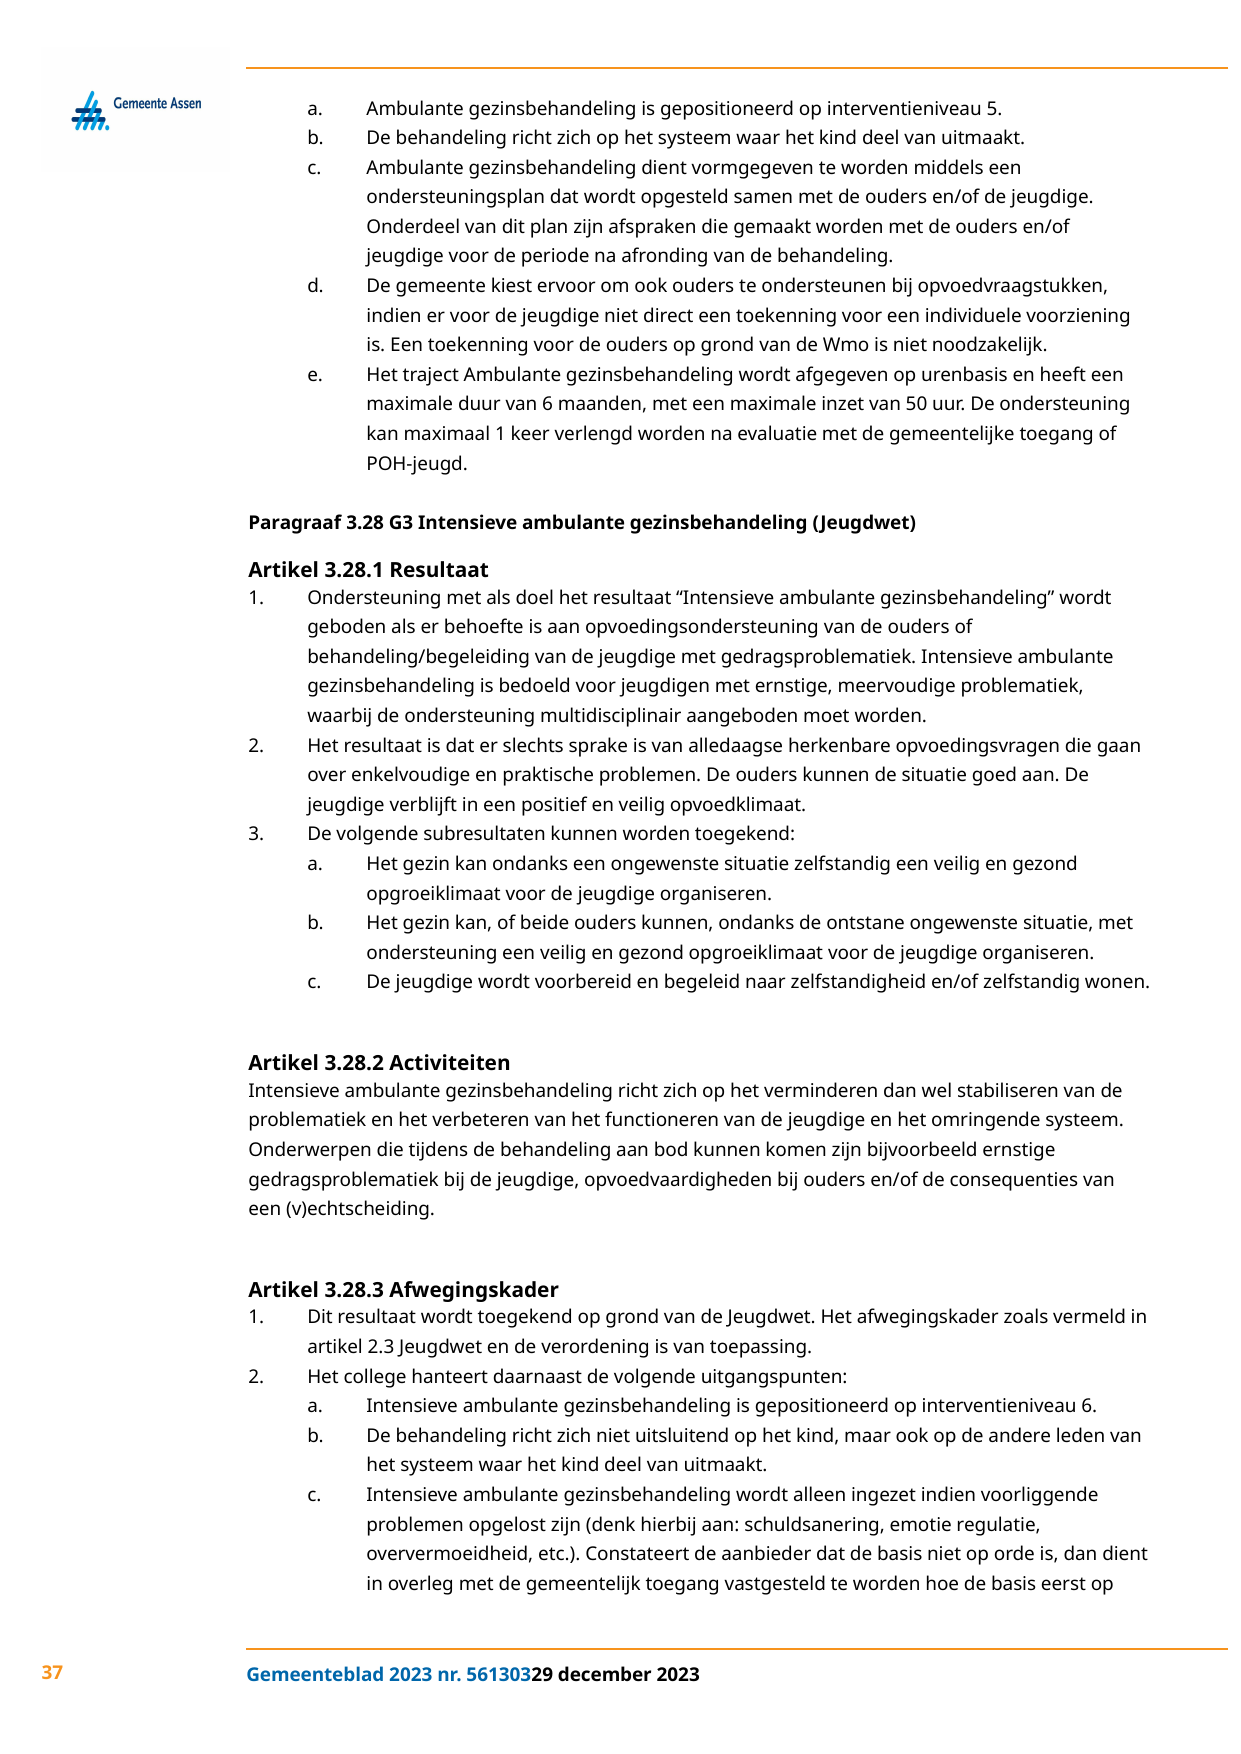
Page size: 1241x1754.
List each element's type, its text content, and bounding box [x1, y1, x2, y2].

list Het resultaat is dat er slechts sprake is van alledaagse herkenbare opvoedingsvragen die gaan over enkelvoudige en praktische problemen. De ouders kunnen de situatie goed aan. De jeugdige verblijft in een positief en veilig opvoedklimaat. [248, 732, 1152, 817]
list De behandeling richt zich niet uitsluitend op het kind, maar ook op de andere leden van het systeem waar het kind deel van uitmaakt. [307, 1422, 1152, 1477]
picture [41, 47, 231, 172]
text Artikel 3.28.1 Resultaat [248, 556, 1152, 584]
list De gemeente kiest ervoor om ook ouders te ondersteunen bij opvoedvraagstukken, indien er voor de jeugdige niet direct een toekenning voor een individuele voorziening is. Een toekenning voor de ouders op grond van de Wmo is niet noodzakelijk. [307, 272, 1152, 357]
text Paragraaf 3.28 G3 Intensieve ambulante gezinsbehandeling (Jeugdwet) [248, 509, 1152, 535]
list De jeugdige wordt voorbereid en begeleid naar zelfstandigheid en/of zelfstandig wonen. [307, 968, 1152, 994]
list De volgende subresultaten kunnen worden toegekend: [248, 821, 1152, 846]
text Artikel 3.28.3 Afwegingskader [248, 1275, 1152, 1304]
list De behandeling richt zich op het systeem waar het kind deel van uitmaakt. [307, 124, 1152, 150]
text Intensieve ambulante gezinsbehandeling richt zich op het verminderen dan wel stabiliseren van de problematiek en het verbeteren van het functioneren van de jeugdige en het omringende systeem. Onderwerpen die tijdens de behandeling aan bod kunnen komen zijn bijvoorbeeld ernstige gedragsproblematiek bij de jeugdige, opvoedvaardigheden bij ouders en/of de consequenties van een (v)echtscheiding. [248, 1077, 1152, 1221]
list Ambulante gezinsbehandeling is gepositioneerd op interventieniveau 5. [307, 95, 1152, 121]
list Intensieve ambulante gezinsbehandeling is gepositioneerd op interventieniveau 6. [307, 1392, 1152, 1418]
list Ambulante gezinsbehandeling dient vormgegeven te worden middels een ondersteuningsplan dat wordt opgesteld samen met de ouders en/of de jeugdige. Onderdeel van dit plan zijn afspraken die gemaakt worden met de ouders en/of jeugdige voor de periode na afronding van de behandeling. [307, 154, 1152, 268]
list Intensieve ambulante gezinsbehandeling wordt alleen ingezet indien voorliggende problemen opgelost zijn (denk hierbij aan: schuldsanering, emotie regulatie, oververmoeidheid, etc.). Constateert de aanbieder dat de basis niet op orde is, dan dient in overleg met de gemeentelijk toegang vastgesteld te worden hoe de basis eerst op [307, 1481, 1152, 1596]
list Het college hanteert daarnaast de volgende uitgangspunten: [248, 1363, 1152, 1389]
list Het gezin kan ondanks een ongewenste situatie zelfstandig een veilig en gezond opgroeiklimaat voor de jeugdige organiseren. [307, 850, 1152, 906]
text Artikel 3.28.2 Activiteiten [248, 1048, 1152, 1077]
list Het traject Ambulante gezinsbehandeling wordt afgegeven op urenbasis en heeft een maximale duur van 6 maanden, met een maximale inzet van 50 uur. De ondersteuning kan maximaal 1 keer verlengd worden na evaluatie met de gemeentelijke toegang of POH-jeugd. [307, 361, 1152, 476]
list Het gezin kan, of beide ouders kunnen, ondanks de ontstane ongewenste situatie, met ondersteuning een veilig en gezond opgroeiklimaat voor de jeugdige organiseren. [307, 909, 1152, 965]
list Dit resultaat wordt toegekend op grond van de Jeugdwet. Het afwegingskader zoals vermeld in artikel 2.3 Jeugdwet en de verordening is van toepassing. [248, 1304, 1152, 1359]
list Ondersteuning met als doel het resultaat “Intensieve ambulante gezinsbehandeling” wordt geboden als er behoefte is aan opvoedingsondersteuning van de ouders of behandeling/begeleiding van de jeugdige met gedragsproblematiek. Intensieve ambulante gezinsbehandeling is bedoeld voor jeugdigen met ernstige, meervoudige problematiek, waarbij de ondersteuning multidisciplinair aangeboden moet worden. [248, 584, 1152, 728]
